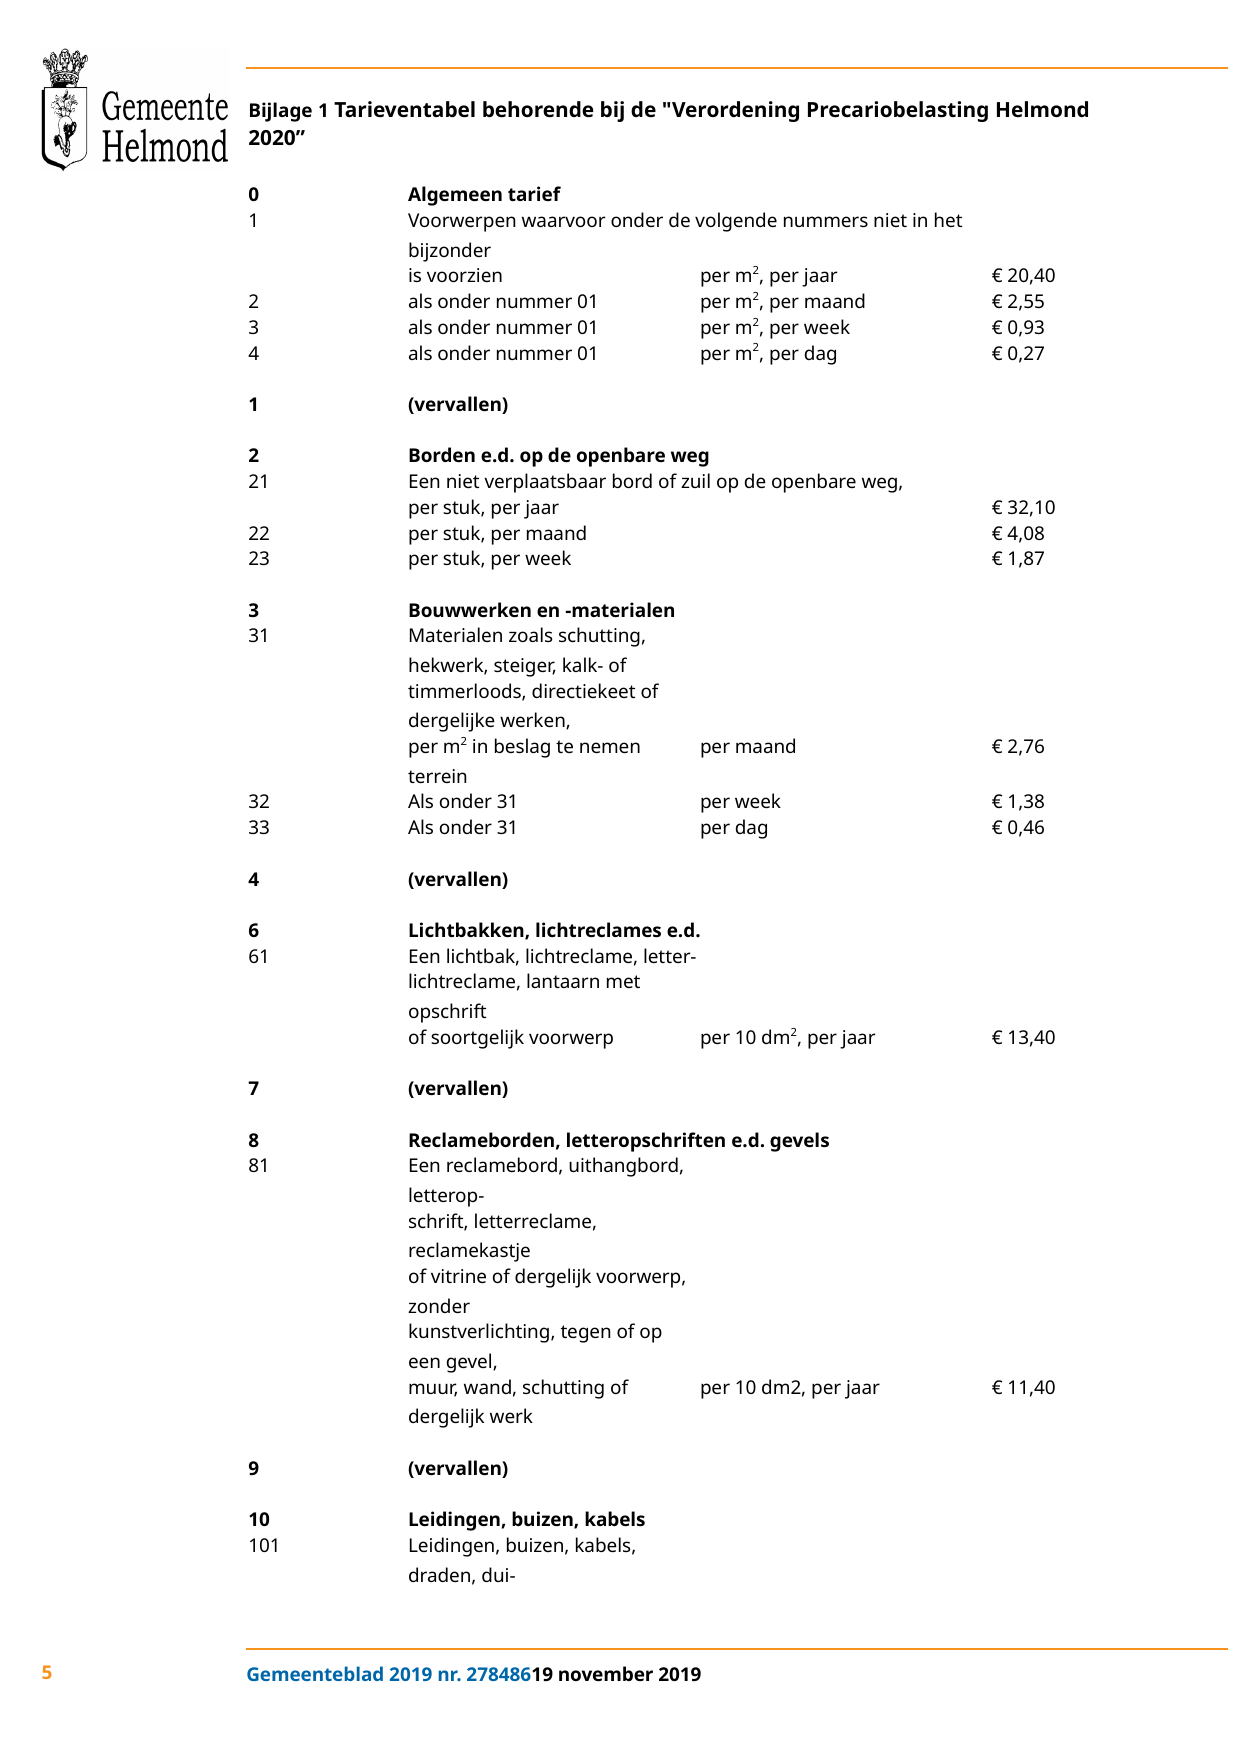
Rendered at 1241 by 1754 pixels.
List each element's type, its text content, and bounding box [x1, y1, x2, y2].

table_cell [408, 840, 700, 866]
table_cell [248, 733, 408, 789]
table_cell [248, 892, 408, 917]
table_cell [992, 840, 1152, 866]
table_cell kunstverlichting, tegen of op een gevel, [408, 1319, 700, 1374]
table_cell € 32,10 [992, 494, 1152, 520]
table_cell [248, 969, 408, 1024]
table_cell [700, 623, 992, 678]
table_cell [248, 365, 408, 391]
table_cell Als onder 31 [408, 789, 700, 814]
table_cell [248, 263, 408, 288]
table_cell als onder nummer 01 [408, 340, 700, 365]
table_cell [248, 1024, 408, 1050]
table_cell per m2, per dag [700, 340, 992, 365]
table_cell € 1,87 [992, 546, 1152, 571]
table_cell [700, 571, 992, 597]
table_cell muur, wand, schutting of dergelijk werk [408, 1374, 700, 1429]
table_cell [408, 1050, 700, 1076]
table_cell [700, 1153, 992, 1208]
table_cell [992, 1506, 1152, 1532]
table_cell 23 [248, 546, 408, 571]
table_cell [248, 840, 408, 866]
table_cell 4 [248, 340, 408, 365]
table_cell [248, 1263, 408, 1319]
table_cell [992, 417, 1152, 443]
table_cell per dag [700, 814, 992, 840]
table_header Algemeen tarief [408, 181, 700, 207]
table_cell [248, 1481, 408, 1506]
table_cell 33 [248, 814, 408, 840]
table_cell [992, 571, 1152, 597]
table_cell 81 [248, 1153, 408, 1208]
table_cell [992, 678, 1152, 733]
table_cell [700, 866, 992, 892]
table_cell [992, 207, 1152, 262]
table_cell [408, 365, 700, 391]
table_cell [248, 678, 408, 733]
table_cell [992, 623, 1152, 678]
table_cell [700, 1101, 992, 1127]
table_cell € 13,40 [992, 1024, 1152, 1050]
table_cell per 10 dm2, per jaar [700, 1374, 992, 1429]
table_header 0 [248, 181, 408, 207]
table_cell [992, 1208, 1152, 1263]
table_cell Voorwerpen waarvoor onder de volgende nummers niet in het bijzonder [408, 207, 992, 262]
table_cell of soortgelijk voorwerp [408, 1024, 700, 1050]
table_cell [408, 1429, 700, 1455]
table_cell Borden e.d. op de openbare weg [408, 443, 992, 468]
table_cell [700, 1429, 992, 1455]
table_cell [700, 1481, 992, 1506]
table_cell of vitrine of dergelijk voorwerp, zonder [408, 1263, 700, 1319]
table_cell [992, 1532, 1152, 1587]
table_cell [992, 365, 1152, 391]
table_cell [992, 1429, 1152, 1455]
table_cell per stuk, per jaar [408, 494, 700, 520]
table_cell [700, 1532, 992, 1587]
table_cell [992, 1050, 1152, 1076]
table_cell Reclameborden, letteropschriften e.d. gevels [408, 1127, 992, 1153]
table_cell [700, 840, 992, 866]
table_cell € 0,27 [992, 340, 1152, 365]
table_cell [992, 1076, 1152, 1101]
table_cell [248, 494, 408, 520]
table_cell [248, 1319, 408, 1374]
table_cell 3 [248, 314, 408, 340]
table_cell 1 [248, 207, 408, 262]
table_cell [992, 866, 1152, 892]
table_cell 4 [248, 866, 408, 892]
text Bijlage 1 Tarieventabel behorende bij de "Verordening Precariobelasting Helmond 2020” [248, 95, 1152, 152]
table_cell Leidingen, buizen, kabels, draden, dui- [408, 1532, 700, 1587]
table_cell [700, 1076, 992, 1101]
table_cell Een reclamebord, uithangbord, letterop- [408, 1153, 700, 1208]
table_cell [992, 1481, 1152, 1506]
table_cell per m2, per jaar [700, 263, 992, 288]
table_cell Lichtbakken, lichtreclames e.d. [408, 917, 992, 943]
table_cell [700, 1319, 992, 1374]
table_cell [700, 1050, 992, 1076]
table_cell [700, 546, 992, 571]
table_cell [248, 1208, 408, 1263]
table_cell per maand [700, 733, 992, 789]
table_cell [248, 1050, 408, 1076]
table_cell [992, 1455, 1152, 1481]
table_cell [992, 468, 1152, 494]
table_cell 22 [248, 520, 408, 546]
table_cell 7 [248, 1076, 408, 1101]
table_cell 9 [248, 1455, 408, 1481]
table_cell [700, 1455, 992, 1481]
table_cell [992, 1127, 1152, 1153]
table_cell per m2, per maand [700, 288, 992, 314]
table_cell [992, 597, 1152, 623]
table_cell 6 [248, 917, 408, 943]
table_cell [700, 365, 992, 391]
table_cell [408, 1101, 700, 1127]
table_cell [408, 417, 700, 443]
table_cell per stuk, per maand [408, 520, 700, 546]
table_cell € 4,08 [992, 520, 1152, 546]
table_cell [992, 1101, 1152, 1127]
table_cell Leidingen, buizen, kabels [408, 1506, 992, 1532]
table_cell € 2,76 [992, 733, 1152, 789]
table_cell [408, 571, 700, 597]
table_cell per week [700, 789, 992, 814]
table_cell als onder nummer 01 [408, 314, 700, 340]
table_cell [992, 1263, 1152, 1319]
table_header [700, 181, 992, 207]
table_cell 61 [248, 943, 408, 969]
table_cell is voorzien [408, 263, 700, 288]
table_cell (vervallen) [408, 866, 700, 892]
table_cell € 11,40 [992, 1374, 1152, 1429]
table_cell [248, 417, 408, 443]
table_cell [700, 943, 992, 969]
table_cell per stuk, per week [408, 546, 700, 571]
table_cell Als onder 31 [408, 814, 700, 840]
table_header [992, 181, 1152, 207]
table_cell [408, 892, 700, 917]
table_cell [700, 494, 992, 520]
picture [41, 47, 231, 172]
table_cell € 1,38 [992, 789, 1152, 814]
table_cell Materialen zoals schutting, hekwerk, steiger, kalk- of [408, 623, 700, 678]
table_cell [992, 391, 1152, 417]
table_cell 101 [248, 1532, 408, 1587]
table_cell [992, 1319, 1152, 1374]
table_cell 31 [248, 623, 408, 678]
table_cell lichtreclame, lantaarn met opschrift [408, 969, 700, 1024]
table_cell [408, 1481, 700, 1506]
table_cell [248, 1101, 408, 1127]
table_cell [700, 391, 992, 417]
table_cell als onder nummer 01 [408, 288, 700, 314]
table_cell (vervallen) [408, 391, 700, 417]
table_cell (vervallen) [408, 1455, 700, 1481]
table_cell Een niet verplaatsbaar bord of zuil op de openbare weg, [408, 468, 992, 494]
table_cell [248, 571, 408, 597]
table_cell 10 [248, 1506, 408, 1532]
table_cell 21 [248, 468, 408, 494]
table_cell [700, 520, 992, 546]
table_cell € 20,40 [992, 263, 1152, 288]
table_cell [700, 1263, 992, 1319]
table_cell Een lichtbak, lichtreclame, letter- [408, 943, 700, 969]
table_cell [700, 417, 992, 443]
table_cell [992, 892, 1152, 917]
table_cell € 0,46 [992, 814, 1152, 840]
table_cell [992, 969, 1152, 1024]
table_cell [992, 917, 1152, 943]
table_cell 2 [248, 443, 408, 468]
table_cell [248, 1429, 408, 1455]
table_cell 1 [248, 391, 408, 417]
table_cell timmerloods, directiekeet of dergelijke werken, [408, 678, 700, 733]
table_cell [992, 943, 1152, 969]
table_cell 8 [248, 1127, 408, 1153]
table_cell 32 [248, 789, 408, 814]
table_cell [248, 1374, 408, 1429]
table_cell per 10 dm2, per jaar [700, 1024, 992, 1050]
table_cell [992, 443, 1152, 468]
table_cell € 2,55 [992, 288, 1152, 314]
table_cell schrift, letterreclame, reclamekastje [408, 1208, 700, 1263]
table_cell [992, 1153, 1152, 1208]
table_cell [700, 969, 992, 1024]
table_cell [700, 1208, 992, 1263]
table_cell € 0,93 [992, 314, 1152, 340]
table_cell 2 [248, 288, 408, 314]
table_cell Bouwwerken en -materialen [408, 597, 992, 623]
table_cell [700, 678, 992, 733]
table_cell (vervallen) [408, 1076, 700, 1101]
table_cell 3 [248, 597, 408, 623]
table_cell [700, 892, 992, 917]
table_cell per m2, per week [700, 314, 992, 340]
table_cell per m2 in beslag te nemen terrein [408, 733, 700, 789]
